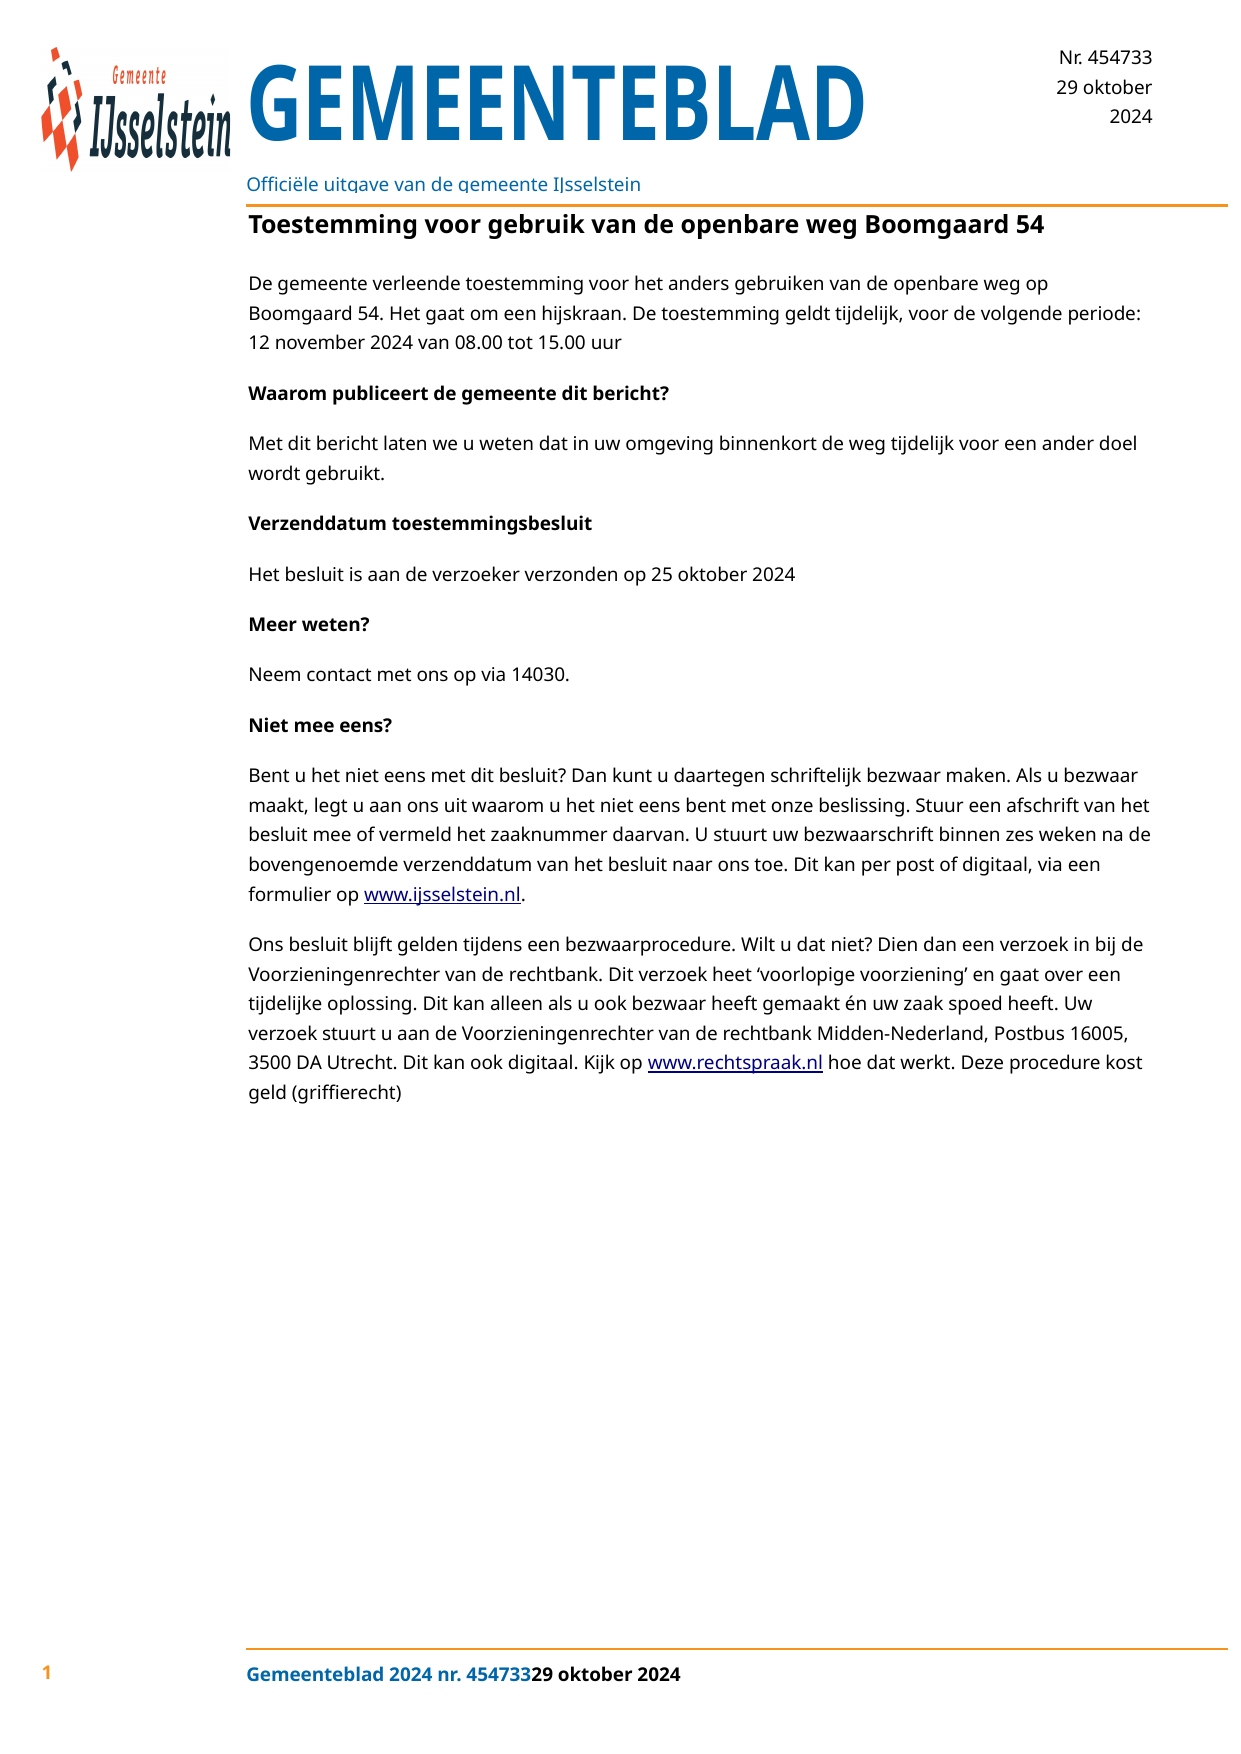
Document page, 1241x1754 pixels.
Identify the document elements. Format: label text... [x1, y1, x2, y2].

text Niet mee eens? [248, 712, 1152, 738]
picture [41, 47, 231, 172]
text Meer weten? [248, 611, 1152, 637]
text Het besluit is aan de verzoeker verzonden op 25 oktober 2024 [248, 561, 1152, 586]
text Waarom publiceert de gemeente dit bericht? [248, 380, 1152, 406]
text De gemeente verleende toestemming voor het anders gebruiken van de openbare weg op Boomgaard 54. Het gaat om een hijskraan. De toestemming geldt tijdelijk, voor de volgende periode: 12 november 2024 van 08.00 tot 15.00 uur [248, 270, 1152, 355]
text Toestemming voor gebruik van de openbare weg Boomgaard 54 [248, 207, 1152, 241]
text Neem contact met ons op via 14030. [248, 662, 1152, 687]
text Ons besluit blijft gelden tijdens een bezwaarprocedure. Wilt u dat niet? Dien dan een verzoek in bij de Voorzieningenrechter van de rechtbank. Dit verzoek heet ‘voorlopige voorziening’ en gaat over een tijdelijke oplossing. Dit kan alleen als u ook bezwaar heeft gemaakt én uw zaak spoed heeft. Uw verzoek stuurt u aan de Voorzieningenrechter van de rechtbank Midden-Nederland, Postbus 16005, 3500 DA Utrecht. Dit kan ook digitaal. Kijk op www.rechtspraak.nl hoe dat werkt. Deze procedure kost geld (griffierecht) [248, 931, 1152, 1105]
text Verzenddatum toestemmingsbesluit [248, 510, 1152, 536]
text Bent u het niet eens met dit besluit? Dan kunt u daartegen schriftelijk bezwaar maken. Als u bezwaar maakt, legt u aan ons uit waarom u het niet eens bent met onze beslissing. Stuur een afschrift van het besluit mee of vermeld het zaaknummer daarvan. U stuurt uw bezwaarschrift binnen zes weken na de bovengenoemde verzenddatum van het besluit naar ons toe. Dit kan per post of digitaal, via een formulier op www.ijsselstein.nl. [248, 762, 1152, 906]
text Met dit bericht laten we u weten dat in uw omgeving binnenkort de weg tijdelijk voor een ander doel wordt gebruikt. [248, 430, 1152, 486]
